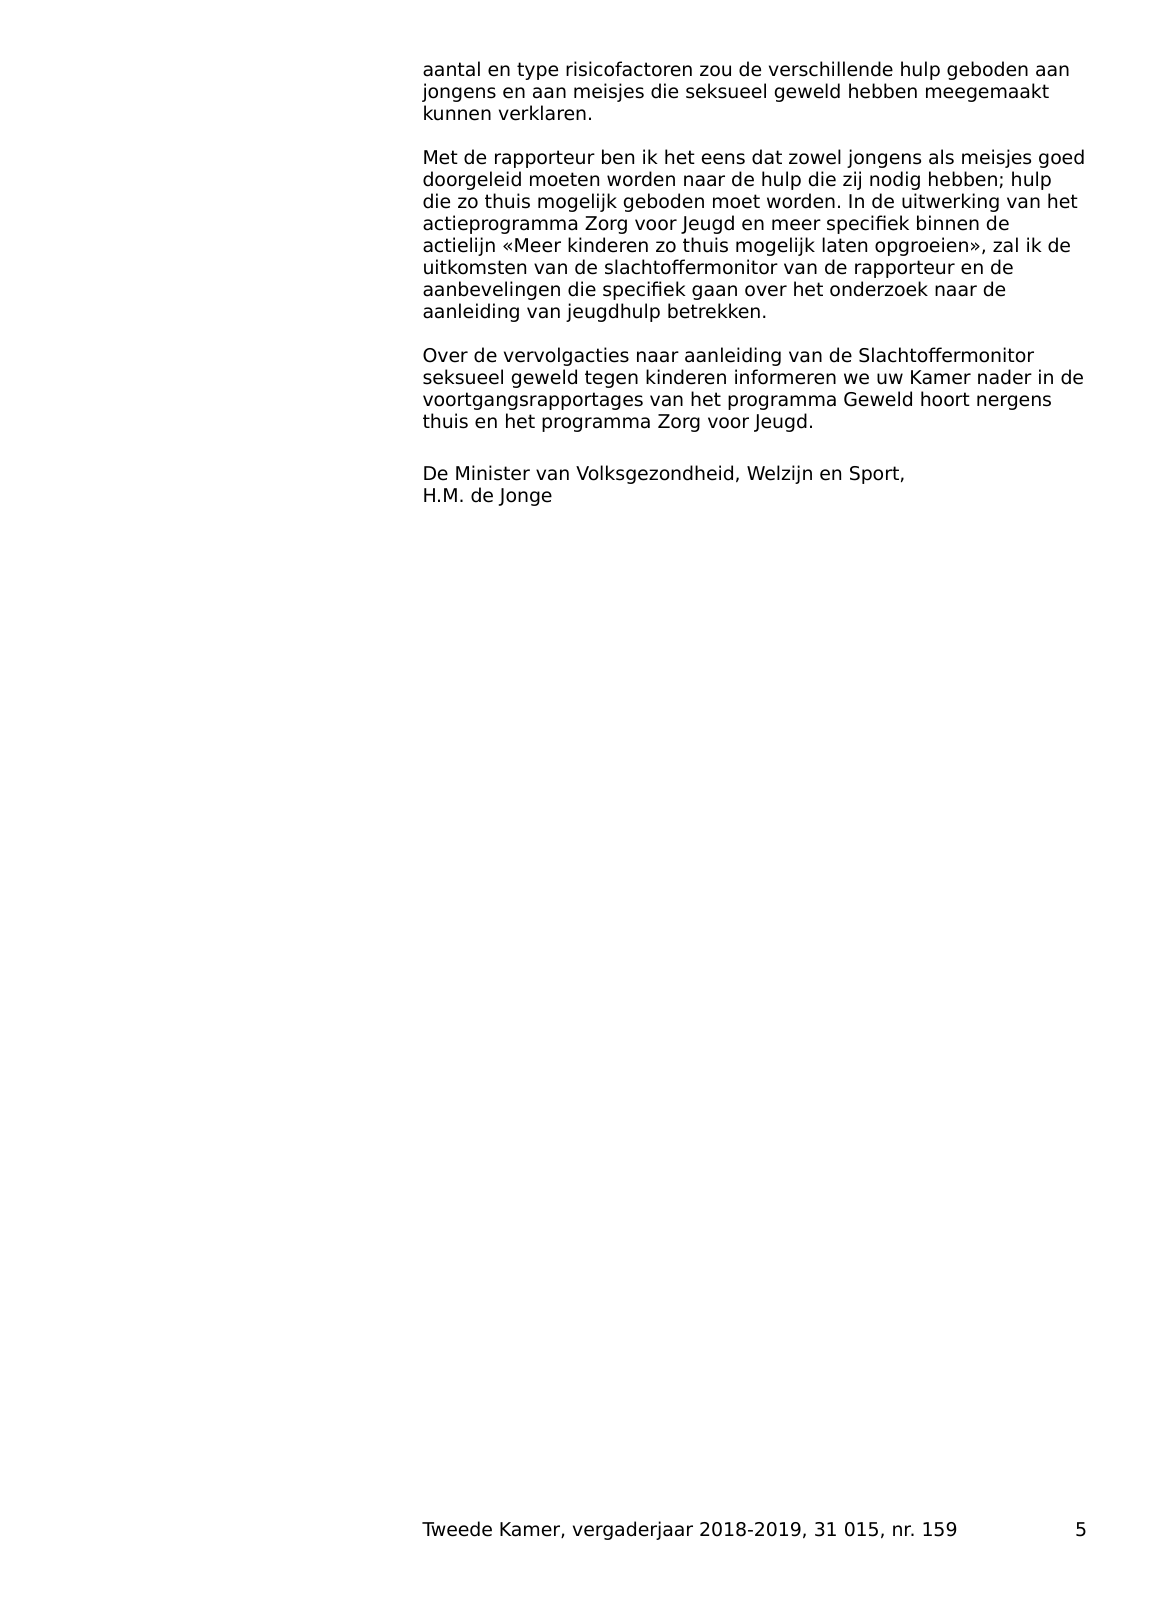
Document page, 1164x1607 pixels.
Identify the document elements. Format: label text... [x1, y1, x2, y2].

text Met de rapporteur ben ik het eens dat zowel jongens als meisjes goed doorgeleid moeten worden naar de hulp die zij nodig hebben; hulp die zo thuis mogelijk geboden moet worden. In de uitwerking van het actieprogramma Zorg voor Jeugd en meer specifiek binnen de actielijn «Meer kinderen zo thuis mogelijk laten opgroeien», zal ik de uitkomsten van de slachtoffermonitor van de rapporteur en de aanbevelingen die specifiek gaan over het onderzoek naar de aanleiding van jeugdhulp betrekken. [422, 147, 1087, 323]
text De Minister van Volksgezondheid, Welzijn en Sport, H.M. de Jonge [422, 463, 1087, 507]
text Over de vervolgacties naar aanleiding van de Slachtoffermonitor seksueel geweld tegen kinderen informeren we uw Kamer nader in de voortgangsrapportages van het programma Geweld hoort nergens thuis en het programma Zorg voor Jeugd. [422, 345, 1087, 433]
text aantal en type risicofactoren zou de verschillende hulp geboden aan jongens en aan meisjes die seksueel geweld hebben meegemaakt kunnen verklaren. [422, 59, 1087, 125]
